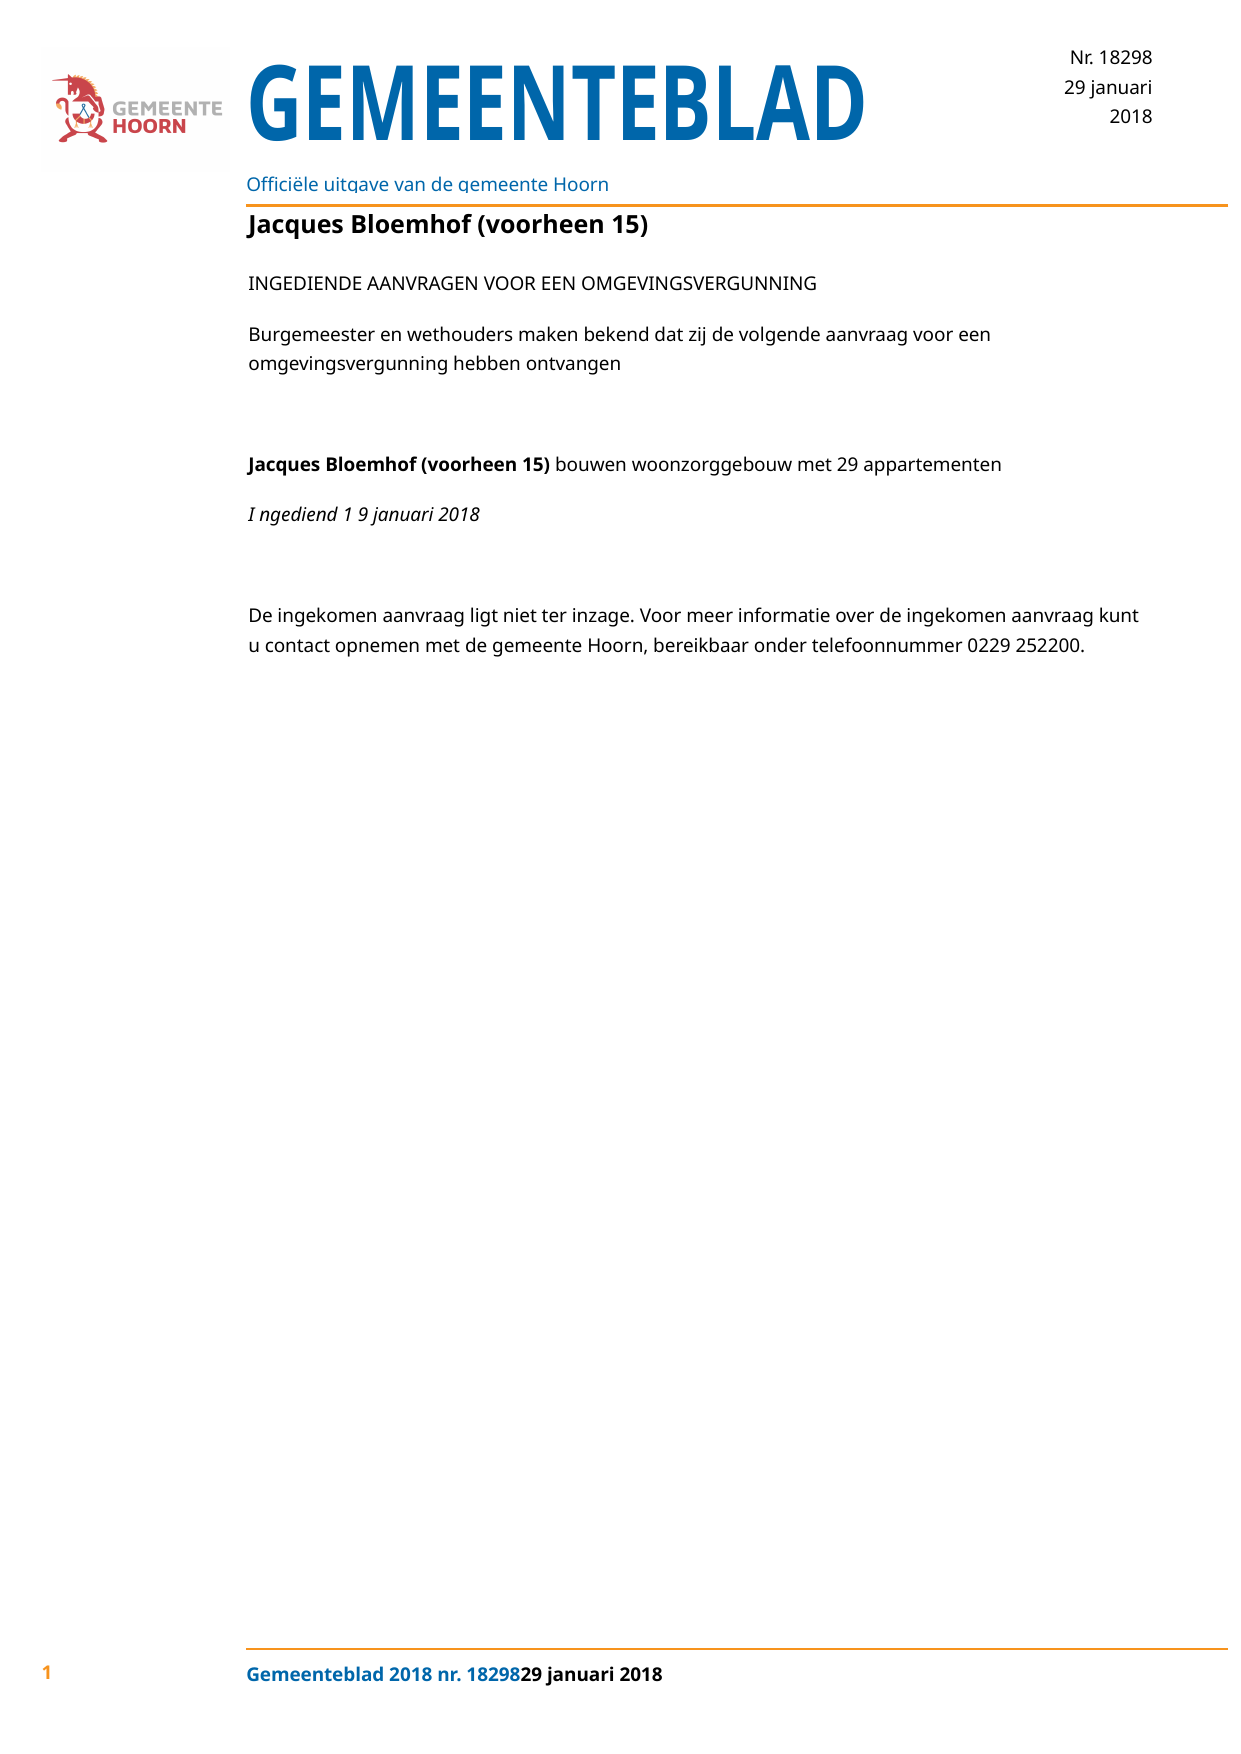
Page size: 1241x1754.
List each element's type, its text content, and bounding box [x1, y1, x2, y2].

text Jacques Bloemhof (voorheen 15) bouwen woonzorggebouw met 29 appartementen [248, 451, 1152, 477]
text De ingekomen aanvraag ligt niet ter inzage. Voor meer informatie over de ingekomen aanvraag kunt u contact opnemen met de gemeente Hoorn, bereikbaar onder telefoonnummer 0229 252200. [248, 602, 1152, 658]
picture [41, 47, 231, 172]
text Jacques Bloemhof (voorheen 15) [248, 207, 1152, 241]
text I ngediend 1 9 januari 2018 [248, 502, 1152, 527]
text INGEDIENDE AANVRAGEN VOOR EEN OMGEVINGSVERGUNNING [248, 270, 1152, 296]
text Burgemeester en wethouders maken bekend dat zij de volgende aanvraag voor een omgevingsvergunning hebben ontvangen [248, 321, 1152, 376]
